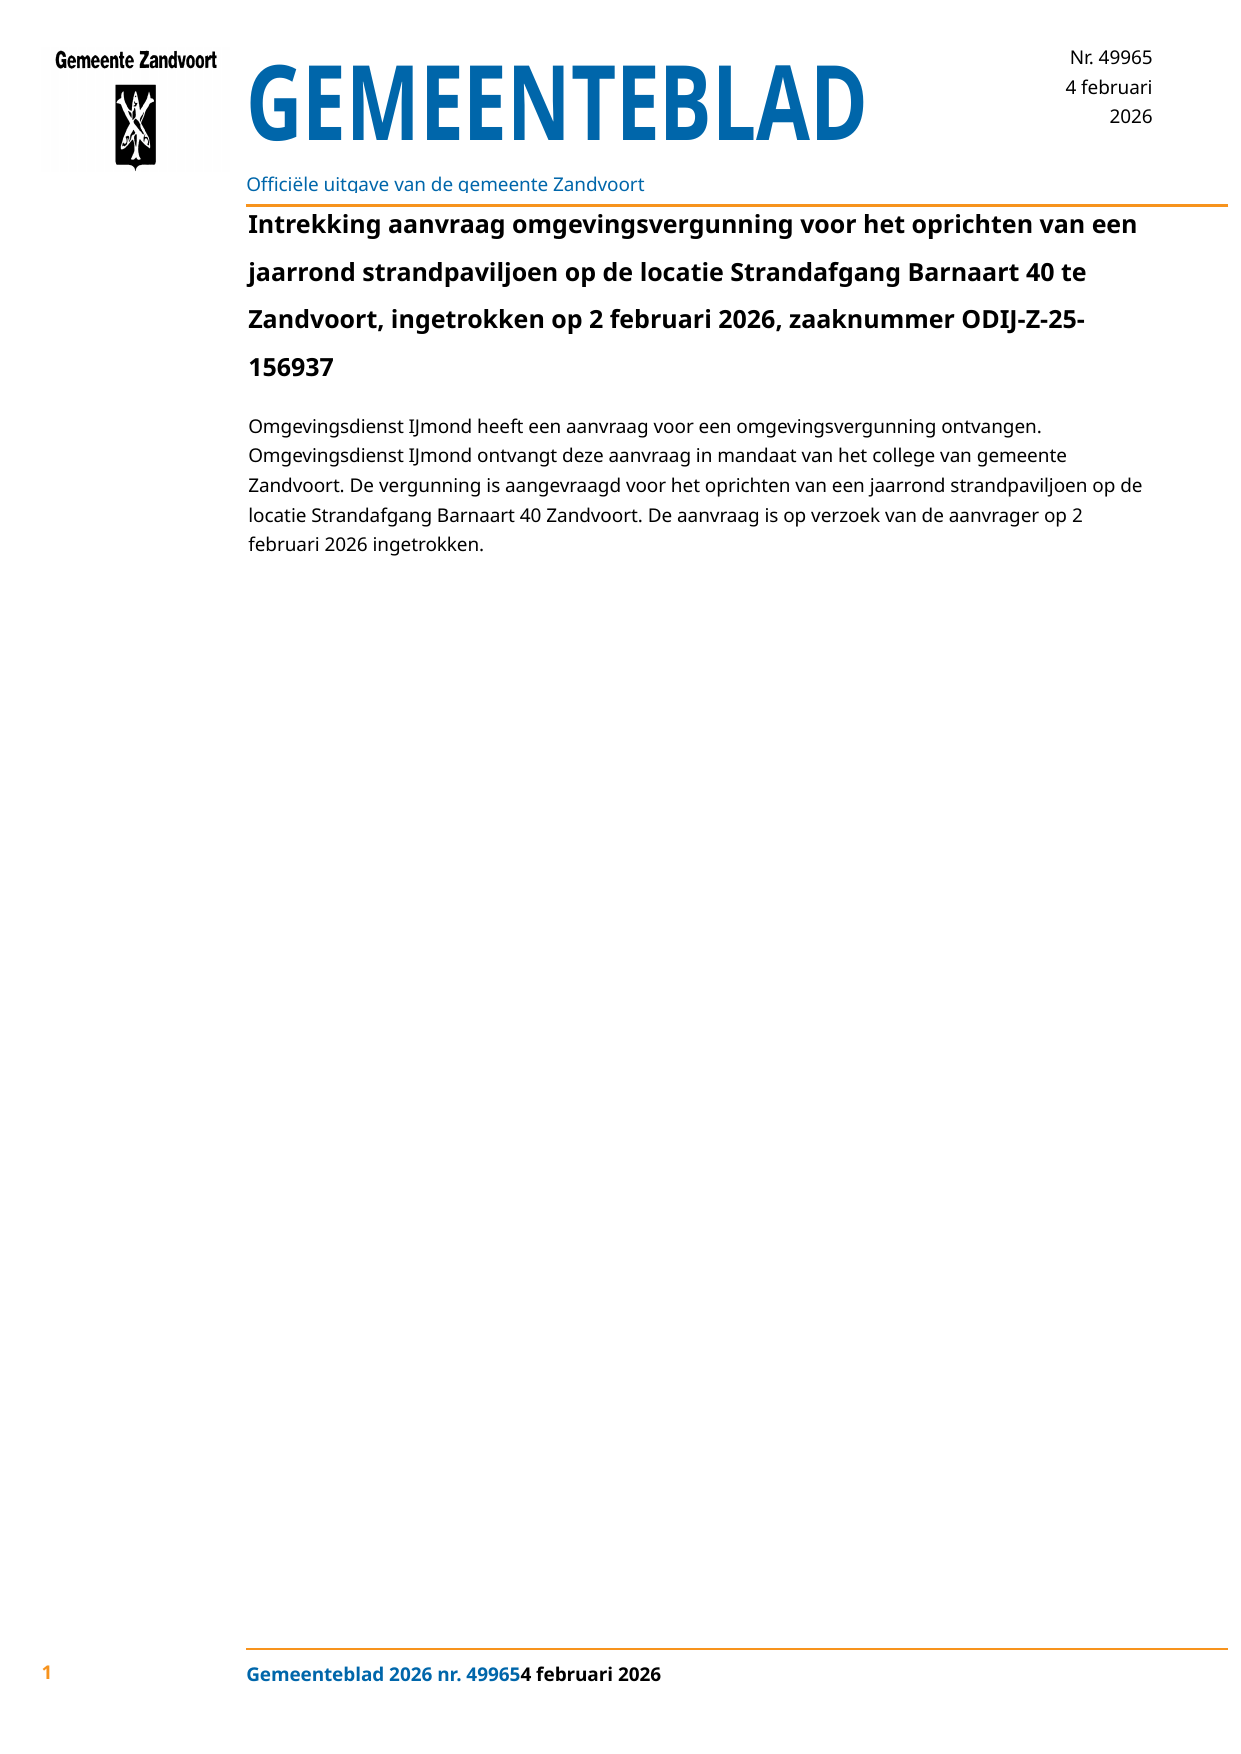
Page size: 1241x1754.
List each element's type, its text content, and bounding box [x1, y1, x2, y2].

text Intrekking aanvraag omgevingsvergunning voor het oprichten van een jaarrond strandpaviljoen op de locatie Strandafgang Barnaart 40 te Zandvoort, ingetrokken op 2 februari 2026, zaaknummer ODIJ-Z-25-156937 [248, 207, 1152, 384]
picture [41, 47, 231, 172]
text Omgevingsdienst IJmond heeft een aanvraag voor een omgevingsvergunning ontvangen. Omgevingsdienst IJmond ontvangt deze aanvraag in mandaat van het college van gemeente Zandvoort. De vergunning is aangevraagd voor het oprichten van een jaarrond strandpaviljoen op de locatie Strandafgang Barnaart 40 Zandvoort. De aanvraag is op verzoek van de aanvrager op 2 februari 2026 ingetrokken. [248, 413, 1152, 557]
